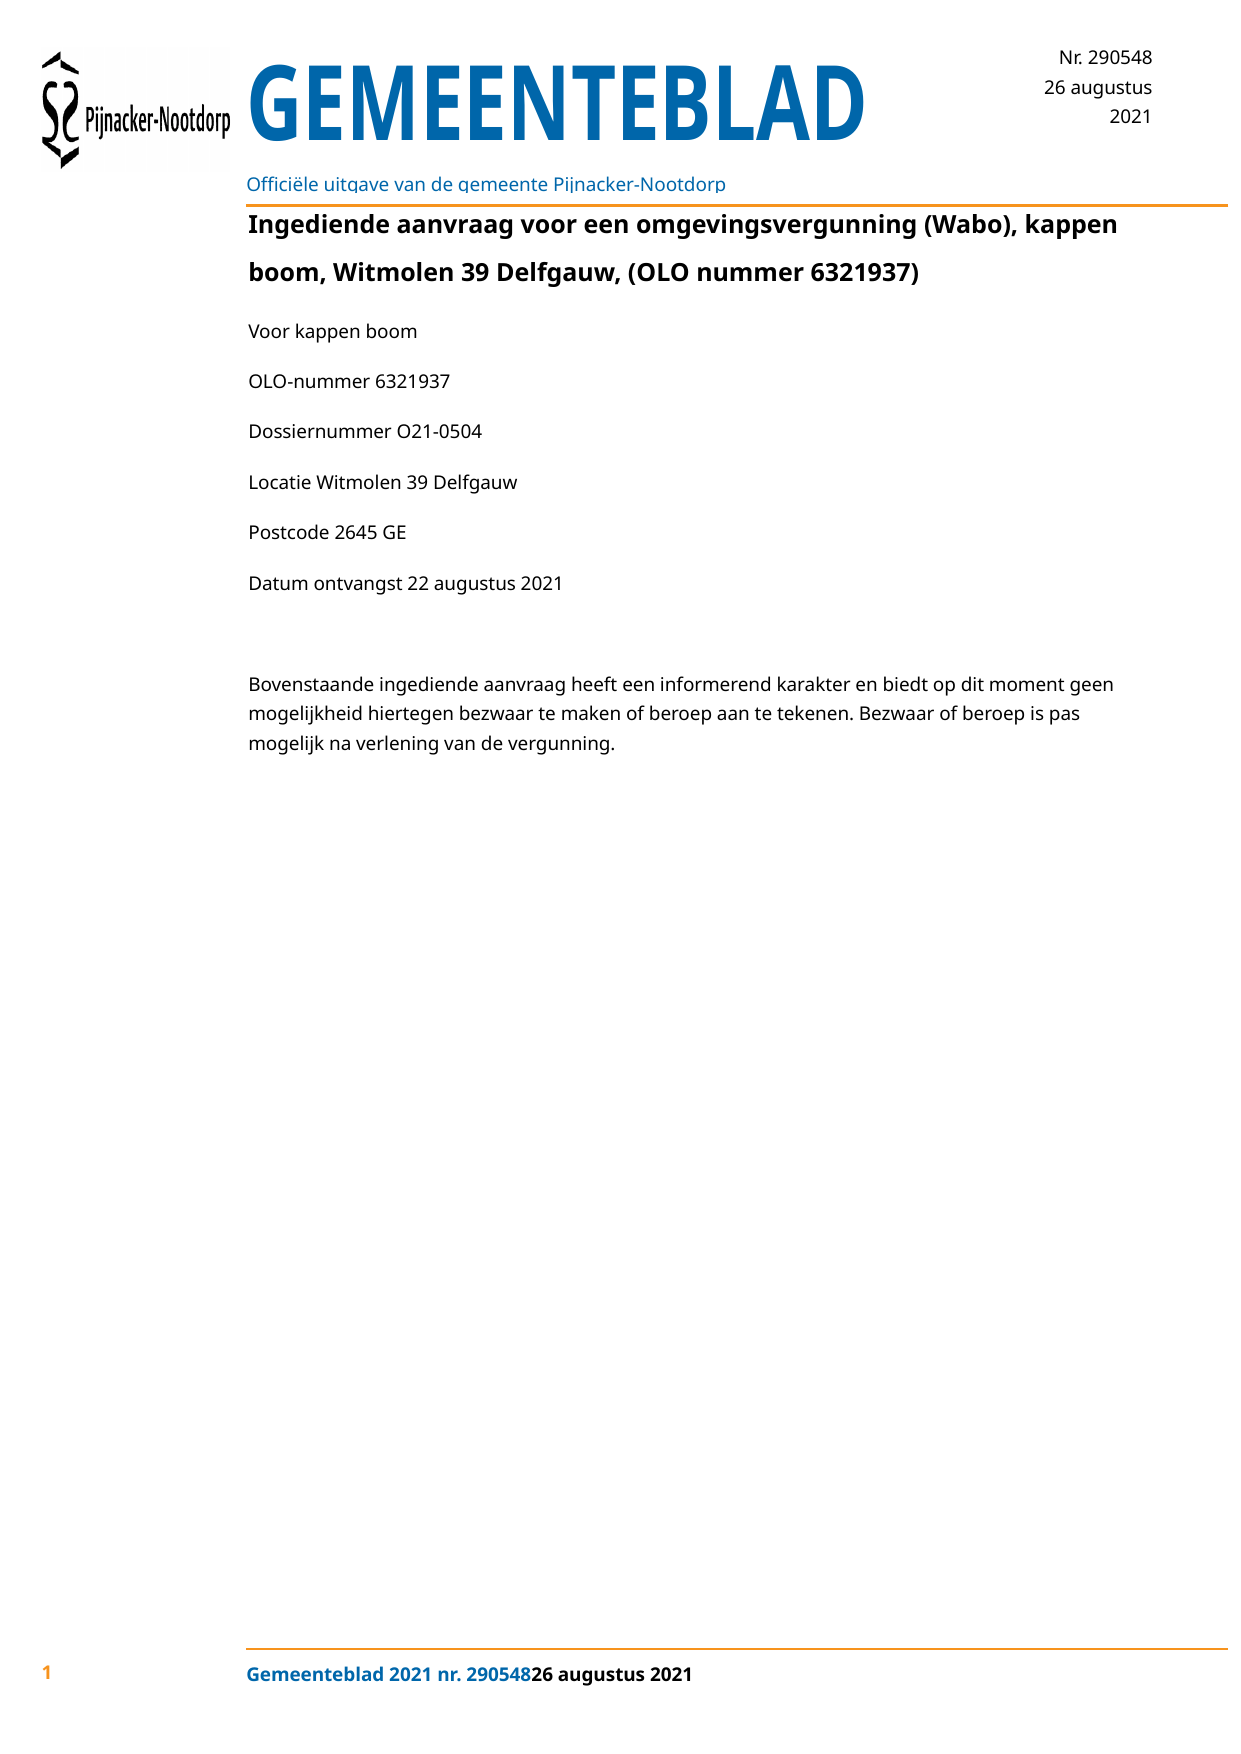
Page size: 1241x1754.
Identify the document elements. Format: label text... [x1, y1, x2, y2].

text Postcode 2645 GE [248, 519, 1152, 545]
text Bovenstaande ingediende aanvraag heeft een informerend karakter en biedt op dit moment geen mogelijkheid hiertegen bezwaar te maken of beroep aan te tekenen. Bezwaar of beroep is pas mogelijk na verlening van de vergunning. [248, 671, 1152, 756]
text OLO-nummer 6321937 [248, 368, 1152, 394]
picture [41, 47, 231, 172]
text Ingediende aanvraag voor een omgevingsvergunning (Wabo), kappen boom, Witmolen 39 Delfgauw, (OLO nummer 6321937) [248, 207, 1152, 288]
text Dossiernummer O21-0504 [248, 419, 1152, 444]
text Datum ontvangst 22 augustus 2021 [248, 570, 1152, 596]
text Voor kappen boom [248, 318, 1152, 344]
text Locatie Witmolen 39 Delfgauw [248, 469, 1152, 495]
